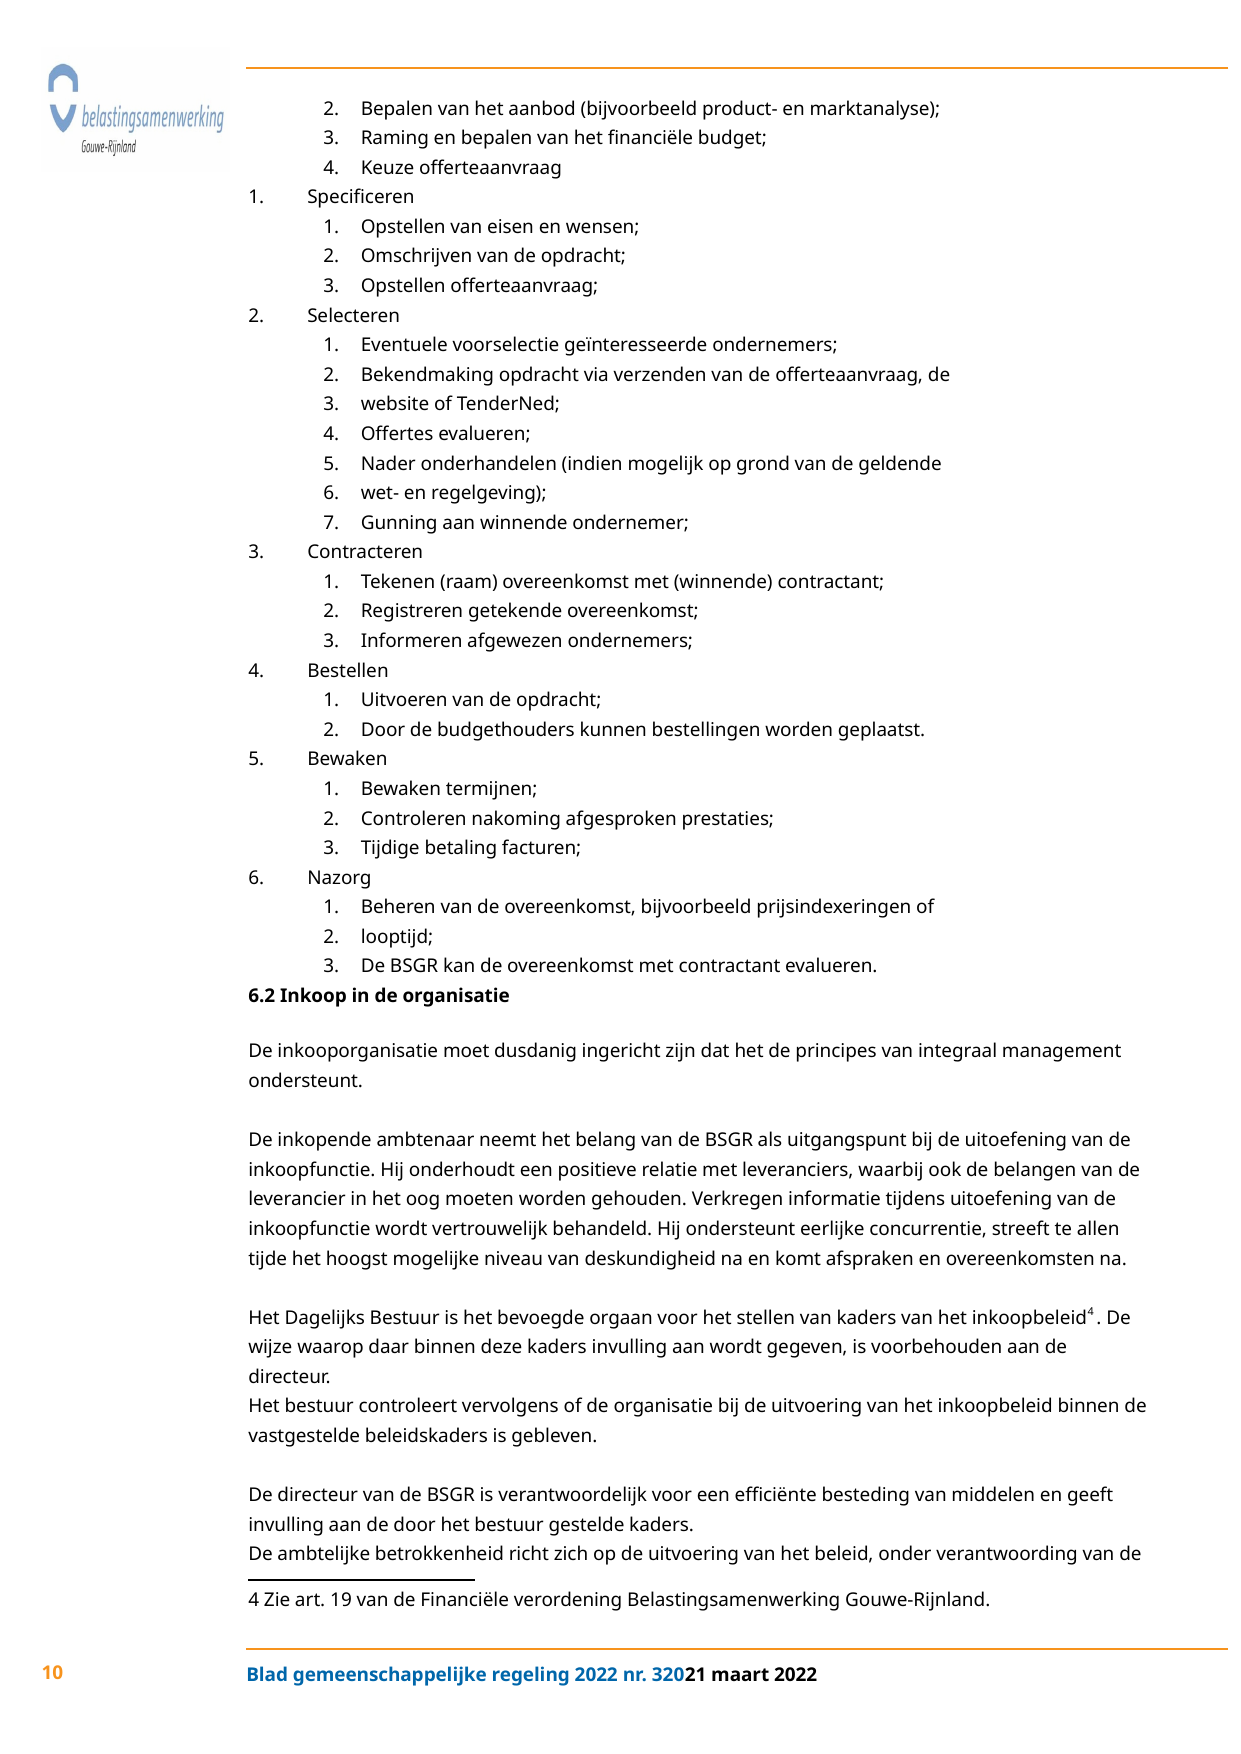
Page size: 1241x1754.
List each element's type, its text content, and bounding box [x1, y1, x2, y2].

text 6.2 Inkoop in de organisatie [248, 982, 1152, 1008]
text De ambtelijke betrokkenheid richt zich op de uitvoering van het beleid, onder verantwoording van de [248, 1541, 1152, 1566]
list Informeren afgewezen ondernemers; [323, 627, 1152, 653]
list Uitvoeren van de opdracht; [323, 686, 1152, 712]
list Nazorg [248, 864, 1152, 890]
list wet- en regelgeving); [323, 479, 1152, 505]
picture [41, 47, 231, 172]
list Registreren getekende overeenkomst; [323, 598, 1152, 623]
list Bekendmaking opdracht via verzenden van de offerteaanvraag, de [323, 361, 1152, 387]
list Eventuele voorselectie geïnteresseerde ondernemers; [323, 331, 1152, 357]
list Selecteren [248, 302, 1152, 328]
list Keuze offerteaanvraag [323, 154, 1152, 180]
list Omschrijven van de opdracht; [323, 243, 1152, 268]
text De inkopende ambtenaar neemt het belang van de BSGR als uitgangspunt bij de uitoefening van de inkoopfunctie. Hij onderhoudt een positieve relatie met leveranciers, waarbij ook de belangen van de leverancier in het oog moeten worden gehouden. Verkregen informatie tijdens uitoefening van de inkoopfunctie wordt vertrouwelijk behandeld. Hij ondersteunt eerlijke concurrentie, streeft te allen tijde het hoogst mogelijke niveau van deskundigheid na en komt afspraken en overeenkomsten na. [248, 1126, 1152, 1270]
list Opstellen offerteaanvraag; [323, 272, 1152, 298]
text Zie art. 19 van de Financiële verordening Belastingsamenwerking Gouwe-Rijnland. [248, 1586, 1152, 1612]
list Contracteren [248, 538, 1152, 564]
list Bestellen [248, 657, 1152, 683]
list Specificeren [248, 183, 1152, 209]
text De inkooporganisatie moet dusdanig ingericht zijn dat het de principes van integraal management ondersteunt. [248, 1038, 1152, 1093]
list Gunning aan winnende ondernemer; [323, 509, 1152, 535]
list Bepalen van het aanbod (bijvoorbeeld product- en marktanalyse); [323, 95, 1152, 121]
list Offertes evalueren; [323, 420, 1152, 446]
list Beheren van de overeenkomst, bijvoorbeeld prijsindexeringen of [323, 893, 1152, 919]
list Bewaken termijnen; [323, 775, 1152, 801]
list looptijd; [323, 923, 1152, 949]
text Het bestuur controleert vervolgens of de organisatie bij de uitvoering van het inkoopbeleid binnen de vastgestelde beleidskaders is gebleven. [248, 1393, 1152, 1448]
list Tekenen (raam) overeenkomst met (winnende) contractant; [323, 568, 1152, 594]
list Bewaken [248, 746, 1152, 771]
list Tijdige betaling facturen; [323, 834, 1152, 860]
list Nader onderhandelen (indien mogelijk op grond van de geldende [323, 450, 1152, 476]
text De directeur van de BSGR is verantwoordelijk voor een efficiënte besteding van middelen en geeft invulling aan de door het bestuur gestelde kaders. [248, 1481, 1152, 1537]
text Het Dagelijks Bestuur is het bevoegde orgaan voor het stellen van kaders van het inkoopbeleid. De wijze waarop daar binnen deze kaders invulling aan wordt gegeven, is voorbehouden aan de directeur. [248, 1304, 1152, 1389]
list De BSGR kan de overeenkomst met contractant evalueren. [323, 953, 1152, 978]
list website of TenderNed; [323, 391, 1152, 416]
list Door de budgethouders kunnen bestellingen worden geplaatst. [323, 716, 1152, 742]
list Controleren nakoming afgesproken prestaties; [323, 805, 1152, 831]
list Opstellen van eisen en wensen; [323, 213, 1152, 239]
list Raming en bepalen van het financiële budget; [323, 124, 1152, 150]
